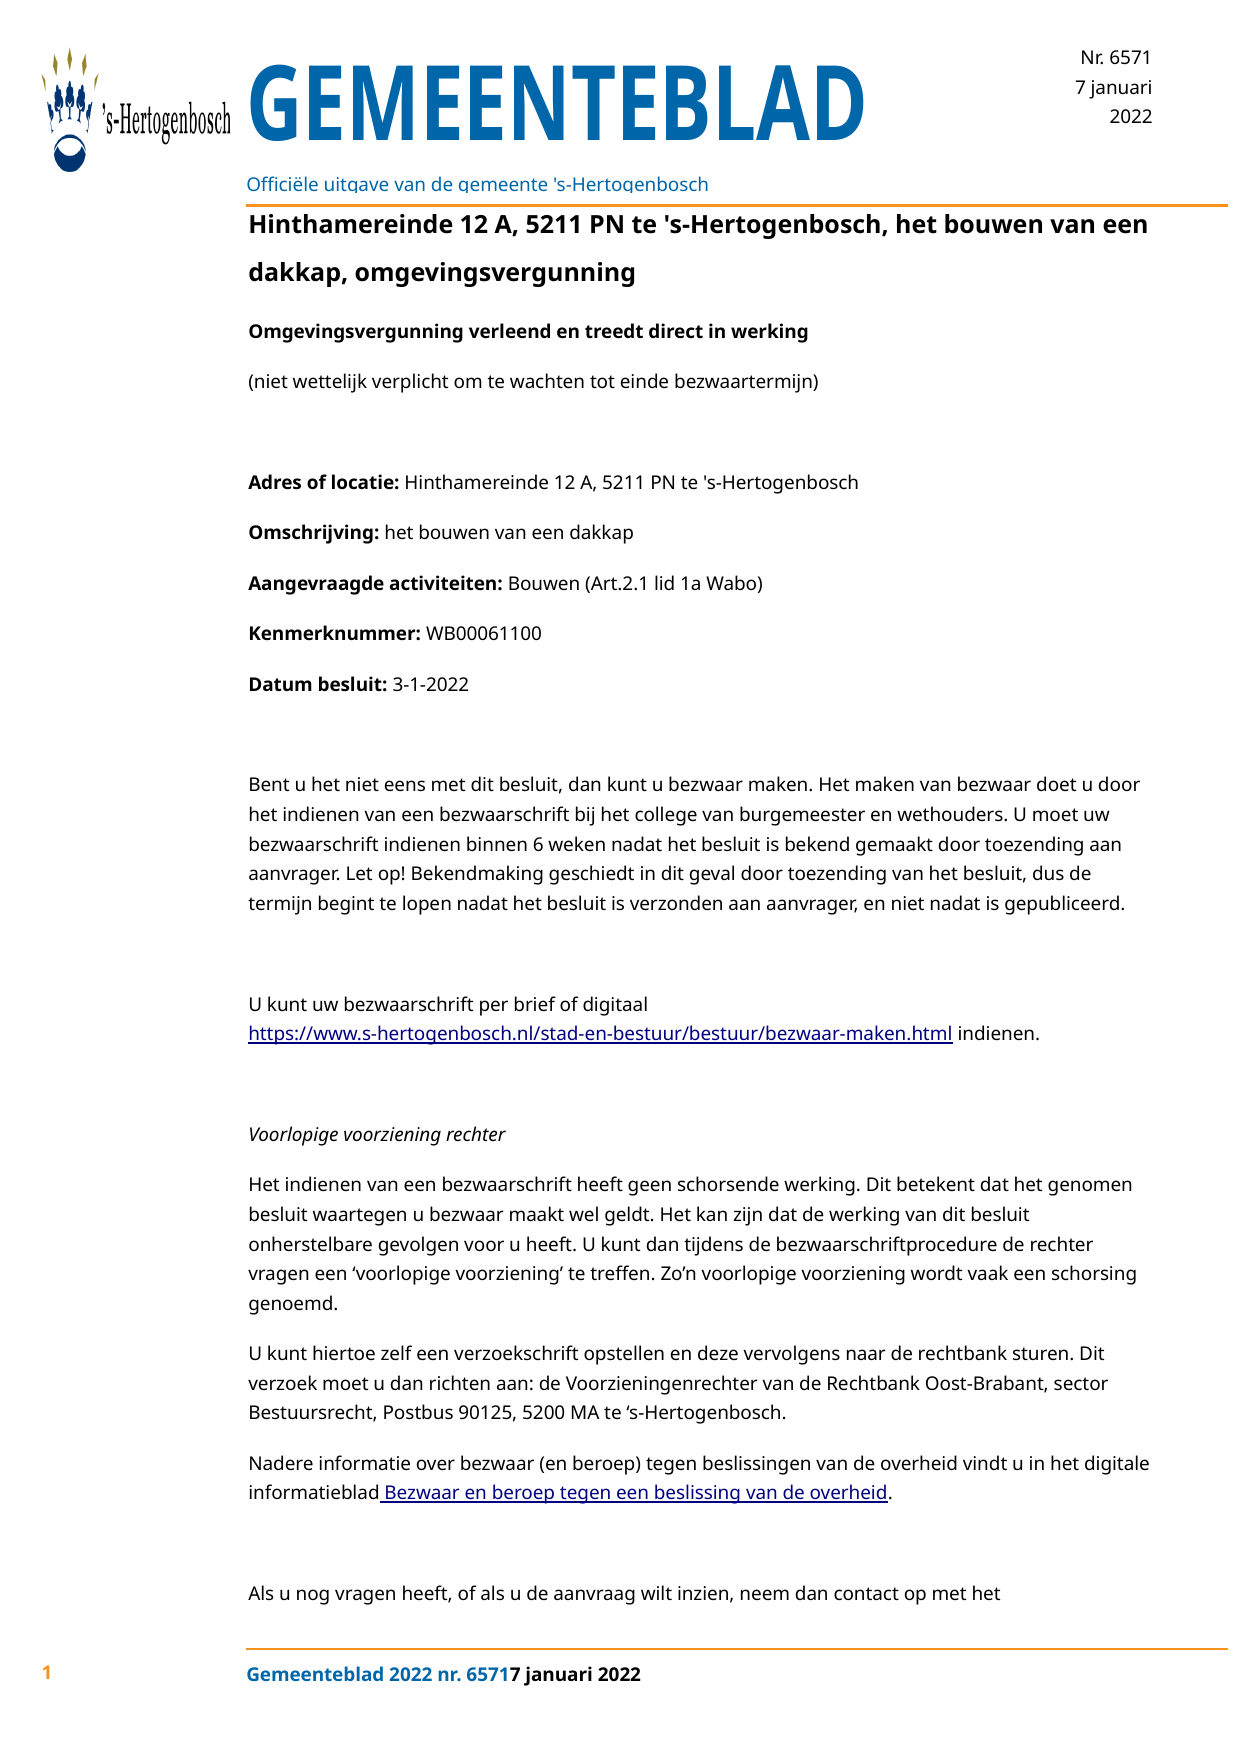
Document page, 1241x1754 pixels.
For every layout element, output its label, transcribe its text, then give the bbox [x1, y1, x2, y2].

text Voorlopige voorziening rechter [248, 1121, 1152, 1147]
picture [41, 47, 231, 172]
text Nadere informatie over bezwaar (en beroep) tegen beslissingen van de overheid vindt u in het digitale informatieblad Bezwaar en beroep tegen een beslissing van de overheid. [248, 1450, 1152, 1505]
text Aangevraagde activiteiten: Bouwen (Art.2.1 lid 1a Wabo) [248, 570, 1152, 596]
text U kunt hiertoe zelf een verzoekschrift opstellen en deze vervolgens naar de rechtbank sturen. Dit verzoek moet u dan richten aan: de Voorzieningenrechter van de Rechtbank Oost-Brabant, sector Bestuursrecht, Postbus 90125, 5200 MA te ‘s-Hertogenbosch. [248, 1340, 1152, 1425]
text Als u nog vragen heeft, of als u de aanvraag wilt inzien, neem dan contact op met het [248, 1580, 1152, 1606]
text Omgevingsvergunning verleend en treedt direct in werking [248, 318, 1152, 344]
text Kenmerknummer: WB00061100 [248, 620, 1152, 646]
text Het indienen van een bezwaarschrift heeft geen schorsende werking. Dit betekent dat het genomen besluit waartegen u bezwaar maakt wel geldt. Het kan zijn dat de werking van dit besluit onherstelbare gevolgen voor u heeft. U kunt dan tijdens de bezwaarschriftprocedure de rechter vragen een ‘voorlopige voorziening’ te treffen. Zo’n voorlopige voorziening wordt vaak een schorsing genoemd. [248, 1172, 1152, 1316]
text Omschrijving: het bouwen van een dakkap [248, 519, 1152, 545]
text Adres of locatie: Hinthamereinde 12 A, 5211 PN te 's-Hertogenbosch [248, 469, 1152, 495]
text Hinthamereinde 12 A, 5211 PN te 's-Hertogenbosch, het bouwen van een dakkap, omgevingsvergunning [248, 207, 1152, 288]
text Datum besluit: 3-1-2022 [248, 671, 1152, 697]
text Bent u het niet eens met dit besluit, dan kunt u bezwaar maken. Het maken van bezwaar doet u door het indienen van een bezwaarschrift bij het college van burgemeester en wethouders. U moet uw bezwaarschrift indienen binnen 6 weken nadat het besluit is bekend gemaakt door toezending aan aanvrager. Let op! Bekendmaking geschiedt in dit geval door toezending van het besluit, dus de termijn begint te lopen nadat het besluit is verzonden aan aanvrager, en niet nadat is gepubliceerd. [248, 772, 1152, 916]
text (niet wettelijk verplicht om te wachten tot einde bezwaartermijn) [248, 368, 1152, 394]
text U kunt uw bezwaarschrift per brief of digitaal https://www.s-hertogenbosch.nl/stad-en-bestuur/bestuur/bezwaar-maken.html indienen. [248, 991, 1152, 1046]
